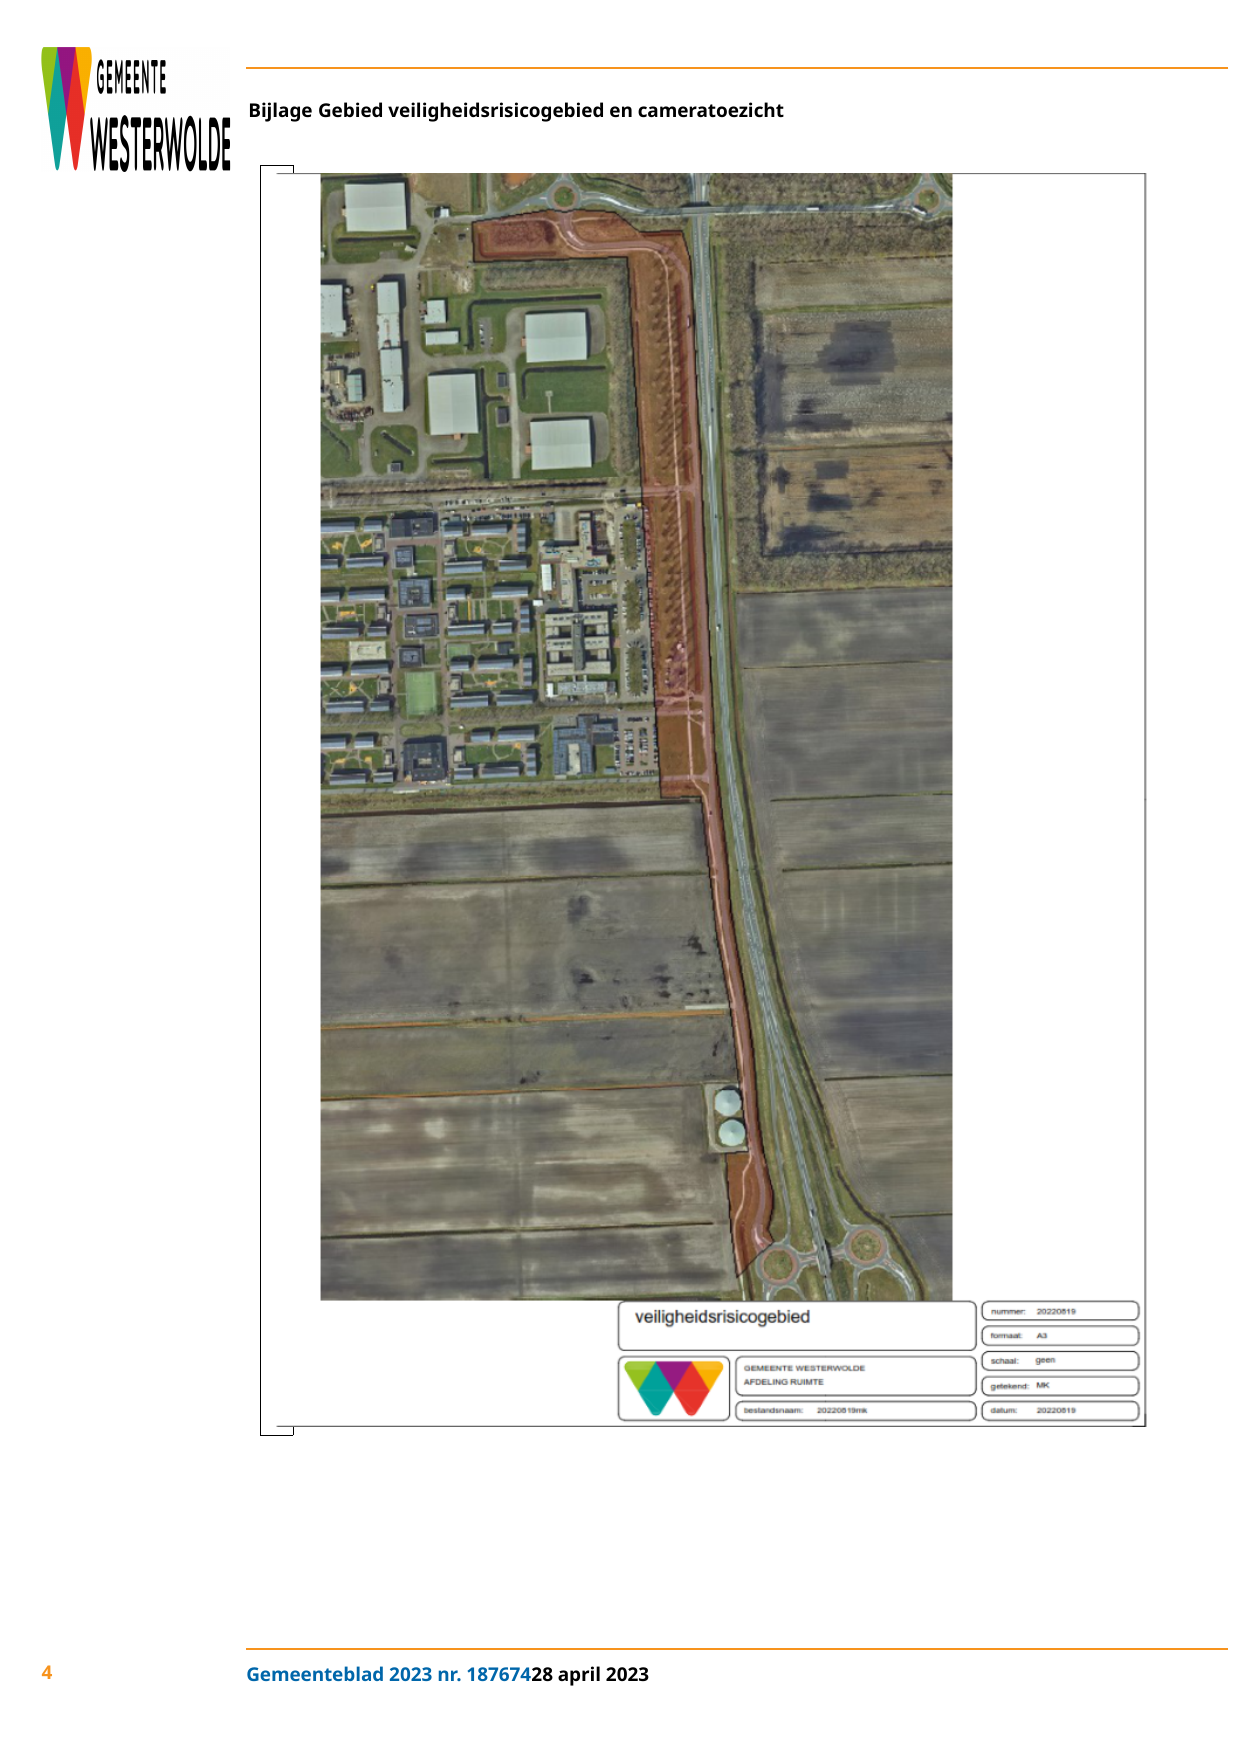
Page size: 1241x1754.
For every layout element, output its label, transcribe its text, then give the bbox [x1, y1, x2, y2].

picture [268, 173, 1155, 1427]
picture [41, 47, 231, 172]
text Bijlage Gebied veiligheidsrisicogebied en cameratoezicht [248, 95, 1152, 123]
